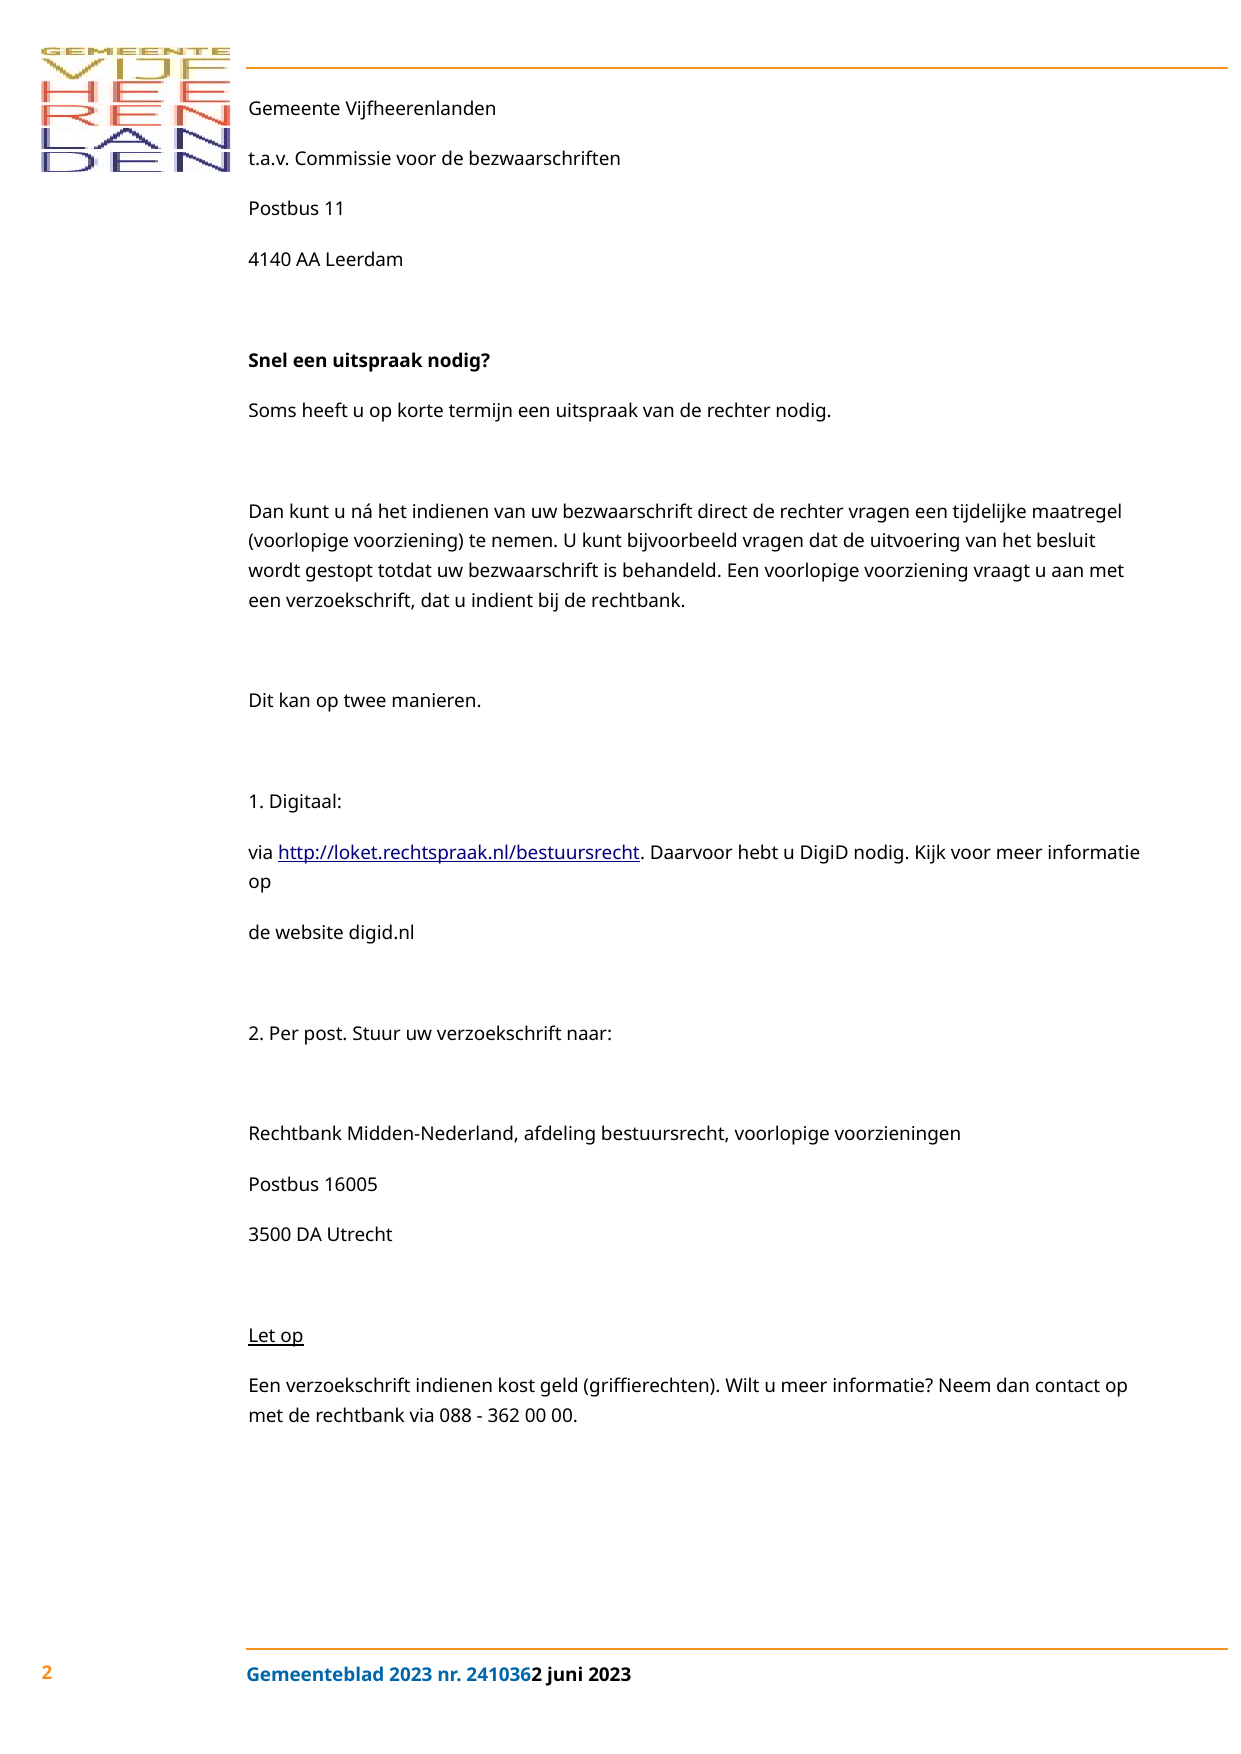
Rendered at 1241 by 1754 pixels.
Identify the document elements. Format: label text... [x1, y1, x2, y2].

text Snel een uitspraak nodig? [248, 347, 1152, 373]
text Soms heeft u op korte termijn een uitspraak van de rechter nodig. [248, 397, 1152, 423]
text 1. Digitaal: [248, 788, 1152, 814]
text t.a.v. Commissie voor de bezwaarschriften [248, 145, 1152, 171]
text Dit kan op twee manieren. [248, 688, 1152, 713]
text de website digid.nl [248, 919, 1152, 945]
text Rechtbank Midden-Nederland, afdeling bestuursrecht, voorlopige voorzieningen [248, 1121, 1152, 1146]
text Postbus 11 [248, 196, 1152, 221]
text Let op [248, 1322, 1152, 1348]
text Dan kunt u ná het indienen van uw bezwaarschrift direct de rechter vragen een tijdelijke maatregel (voorlopige voorziening) te nemen. U kunt bijvoorbeeld vragen dat de uitvoering van het besluit wordt gestopt totdat uw bezwaarschrift is behandeld. Een voorlopige voorziening vraagt u aan met een verzoekschrift, dat u indient bij de rechtbank. [248, 498, 1152, 613]
text Een verzoekschrift indienen kost geld (griffierechten). Wilt u meer informatie? Neem dan contact op met de rechtbank via 088 - 362 00 00. [248, 1373, 1152, 1428]
text Gemeente Vijfheerenlanden [248, 95, 1152, 121]
text Postbus 16005 [248, 1171, 1152, 1197]
picture [41, 47, 231, 172]
text 2. Per post. Stuur uw verzoekschrift naar: [248, 1020, 1152, 1046]
text 3500 DA Utrecht [248, 1221, 1152, 1247]
text 4140 AA Leerdam [248, 246, 1152, 272]
text via http://loket.rechtspraak.nl/bestuursrecht. Daarvoor hebt u DigiD nodig. Kijk voor meer informatie op [248, 839, 1152, 894]
